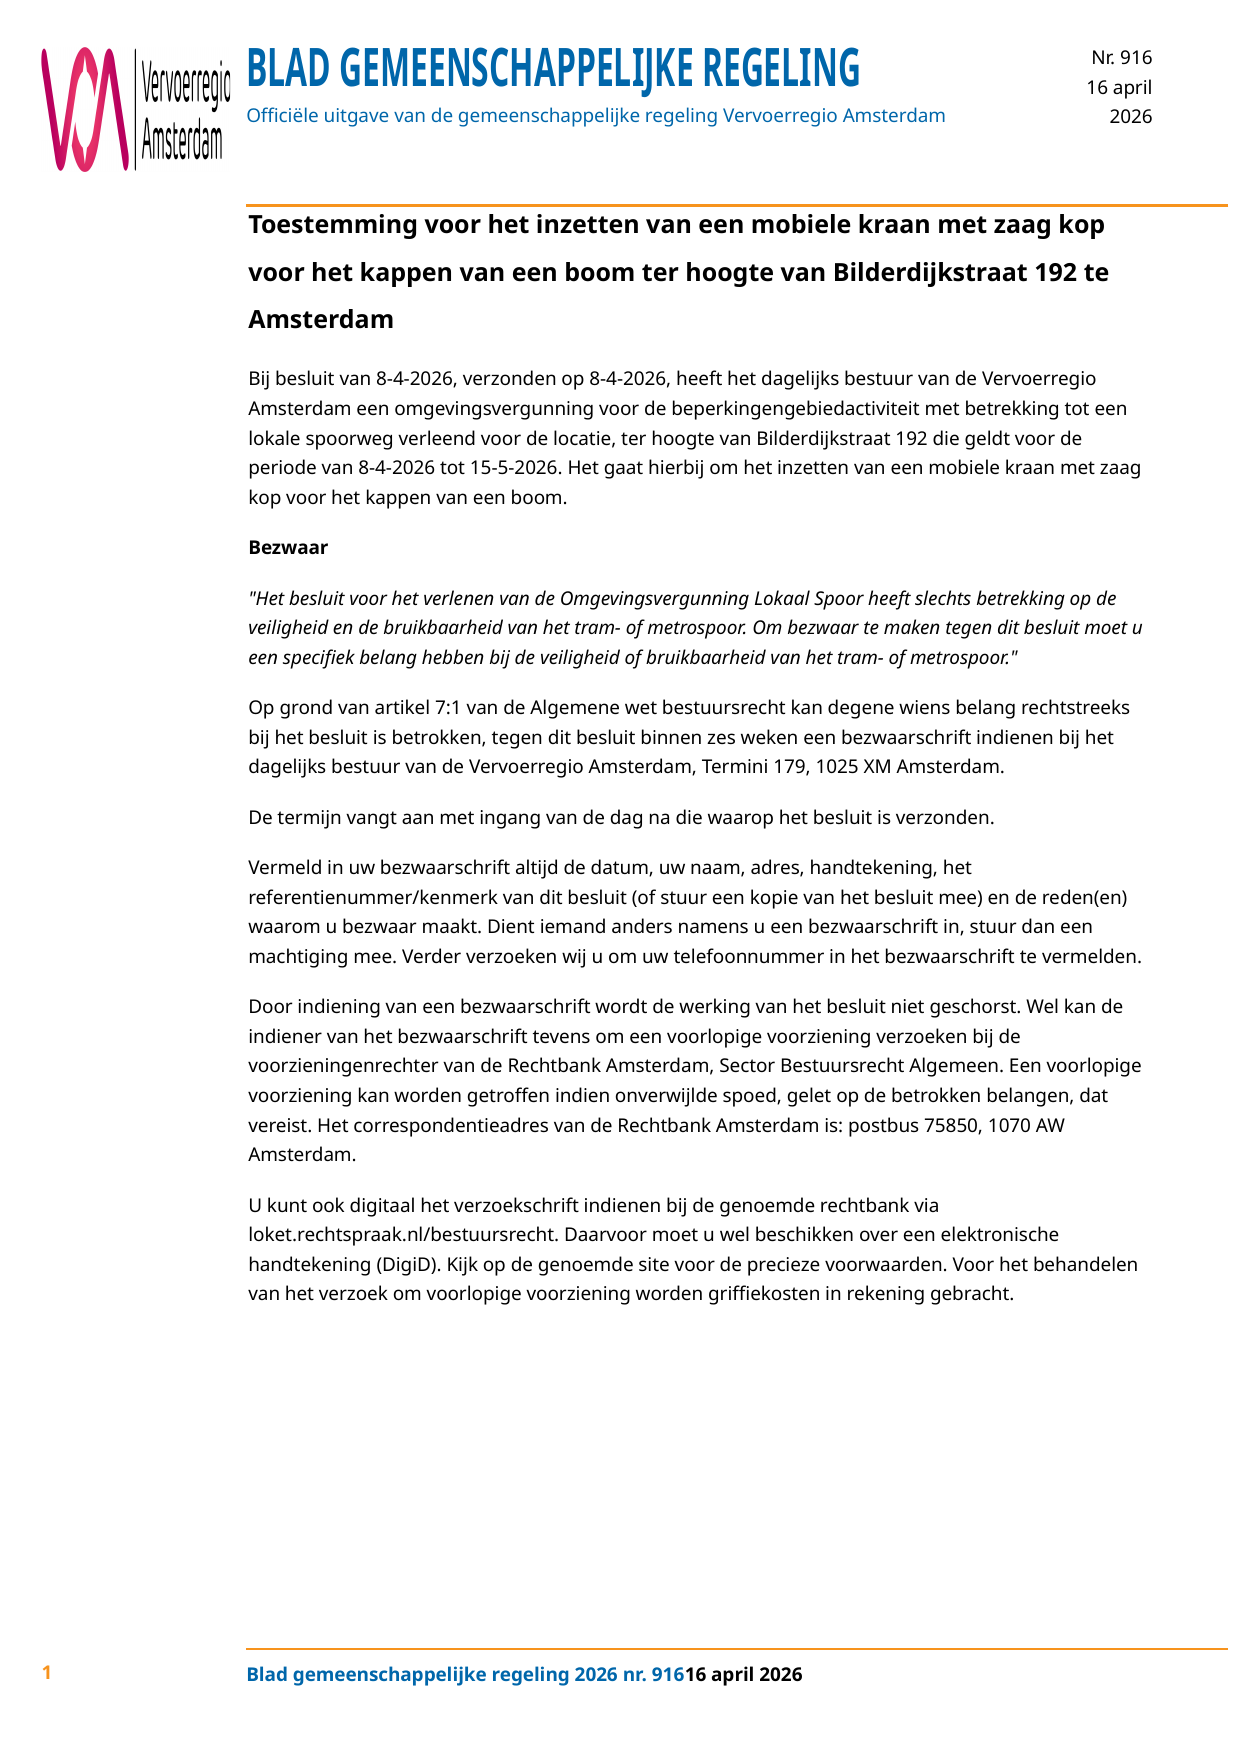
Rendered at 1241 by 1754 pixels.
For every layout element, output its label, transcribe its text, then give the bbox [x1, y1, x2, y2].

text Door indiening van een bezwaarschrift wordt de werking van het besluit niet geschorst. Wel kan de indiener van het bezwaarschrift tevens om een voorlopige voorziening verzoeken bij de voorzieningenrechter van de Rechtbank Amsterdam, Sector Bestuursrecht Algemeen. Een voorlopige voorziening kan worden getroffen indien onverwijlde spoed, gelet op de betrokken belangen, dat vereist. Het correspondentieadres van de Rechtbank Amsterdam is: postbus 75850, 1070 AW Amsterdam. [248, 993, 1152, 1167]
text "Het besluit voor het verlenen van de Omgevingsvergunning Lokaal Spoor heeft slechts betrekking op de veiligheid en de bruikbaarheid van het tram- of metrospoor. Om bezwaar te maken tegen dit besluit moet u een specifiek belang hebben bij de veiligheid of bruikbaarheid van het tram- of metrospoor." [248, 585, 1152, 669]
text Bij besluit van 8-4-2026, verzonden op 8-4-2026, heeft het dagelijks bestuur van de Vervoerregio Amsterdam een omgevingsvergunning voor de beperkingengebiedactiviteit met betrekking tot een lokale spoorweg verleend voor de locatie, ter hoogte van Bilderdijkstraat 192 die geldt voor de periode van 8-4-2026 tot 15-5-2026. Het gaat hierbij om het inzetten van een mobiele kraan met zaag kop voor het kappen van een boom. [248, 366, 1152, 509]
text Vermeld in uw bezwaarschrift altijd de datum, uw naam, adres, handtekening, het referentienummer/kenmerk van dit besluit (of stuur een kopie van het besluit mee) en de reden(en) waarom u bezwaar maakt. Dient iemand anders namens u een bezwaarschrift in, stuur dan een machtiging mee. Verder verzoeken wij u om uw telefoonnummer in het bezwaarschrift te vermelden. [248, 854, 1152, 969]
text De termijn vangt aan met ingang van de dag na die waarop het besluit is verzonden. [248, 804, 1152, 829]
picture [41, 47, 231, 172]
text Toestemming voor het inzetten van een mobiele kraan met zaag kop voor het kappen van een boom ter hoogte van Bilderdijkstraat 192 te Amsterdam [248, 207, 1152, 336]
text Op grond van artikel 7:1 van de Algemene wet bestuursrecht kan degene wiens belang rechtstreeks bij het besluit is betrokken, tegen dit besluit binnen zes weken een bezwaarschrift indienen bij het dagelijks bestuur van de Vervoerregio Amsterdam, Termini 179, 1025 XM Amsterdam. [248, 694, 1152, 779]
text Bezwaar [248, 534, 1152, 560]
text U kunt ook digitaal het verzoekschrift indienen bij de genoemde rechtbank via loket.rechtspraak.nl/bestuursrecht. Daarvoor moet u wel beschikken over een elektronische handtekening (DigiD). Kijk op de genoemde site voor de precieze voorwaarden. Voor het behandelen van het verzoek om voorlopige voorziening worden griffiekosten in rekening gebracht. [248, 1192, 1152, 1306]
